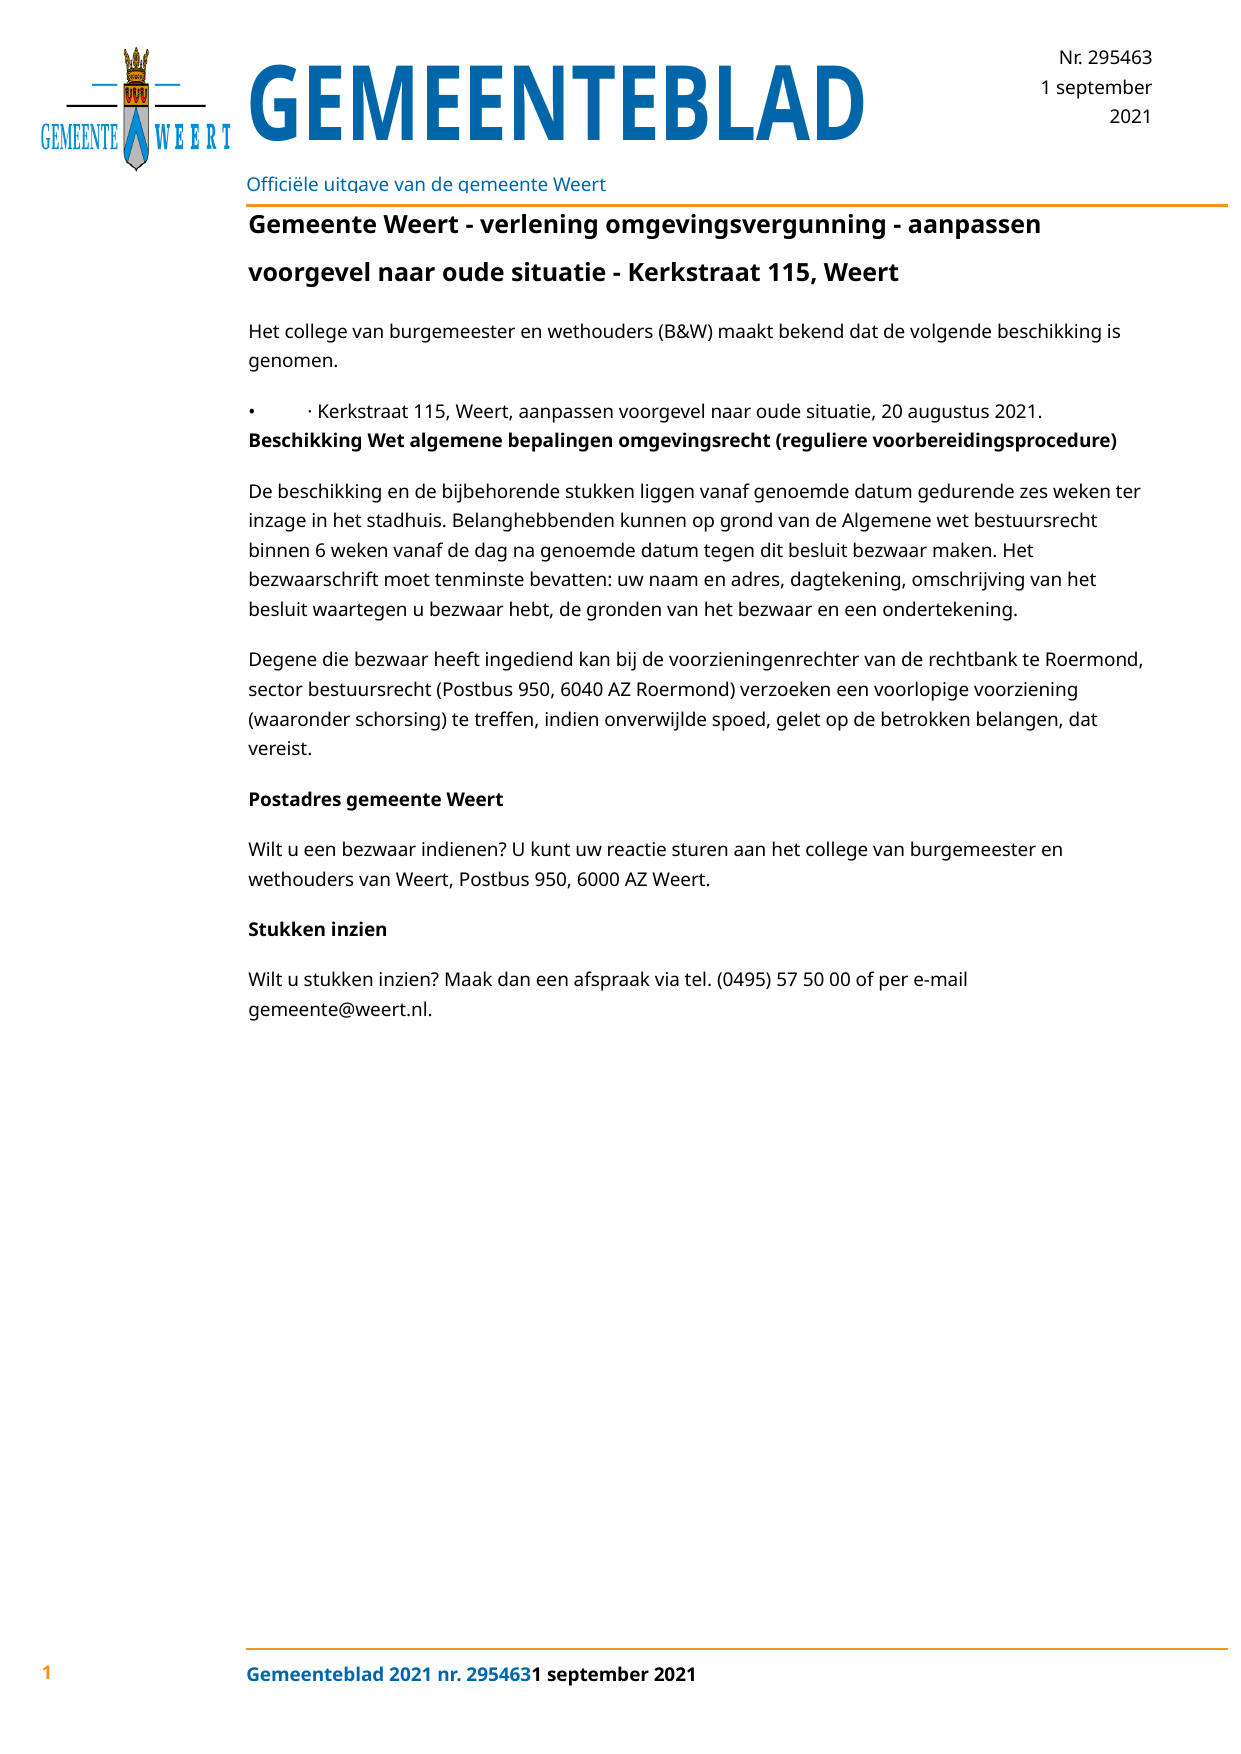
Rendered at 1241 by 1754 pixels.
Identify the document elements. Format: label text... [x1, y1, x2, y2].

text Het college van burgemeester en wethouders (B&W) maakt bekend dat de volgende beschikking is genomen. [248, 318, 1152, 373]
text Wilt u een bezwaar indienen? U kunt uw reactie sturen aan het college van burgemeester en wethouders van Weert, Postbus 950, 6000 AZ Weert. [248, 836, 1152, 892]
picture [41, 47, 231, 172]
text De beschikking en de bijbehorende stukken liggen vanaf genoemde datum gedurende zes weken ter inzage in het stadhuis. Belanghebbenden kunnen op grond van de Algemene wet bestuursrecht binnen 6 weken vanaf de dag na genoemde datum tegen dit besluit bezwaar maken. Het bezwaarschrift moet tenminste bevatten: uw naam en adres, dagtekening, omschrijving van het besluit waartegen u bezwaar hebt, de gronden van het bezwaar en een ondertekening. [248, 478, 1152, 622]
text Degene die bezwaar heeft ingediend kan bij de voorzieningenrechter van de rechtbank te Roermond, sector bestuursrecht (Postbus 950, 6040 AZ Roermond) verzoeken een voorlopige voorziening (waaronder schorsing) te treffen, indien onverwijlde spoed, gelet op de betrokken belangen, dat vereist. [248, 647, 1152, 761]
text Postadres gemeente Weert [248, 786, 1152, 812]
text Beschikking Wet algemene bepalingen omgevingsrecht (reguliere voorbereidingsprocedure) [248, 427, 1152, 453]
text Wilt u stukken inzien? Maak dan een afspraak via tel. (0495) 57 50 00 of per e-mail gemeente@weert.nl. [248, 967, 1152, 1022]
text Stukken inzien [248, 916, 1152, 942]
list · Kerkstraat 115, Weert, aanpassen voorgevel naar oude situatie, 20 augustus 2021. [248, 398, 1152, 424]
text Gemeente Weert - verlening omgevingsvergunning - aanpassen voorgevel naar oude situatie - Kerkstraat 115, Weert [248, 207, 1152, 288]
